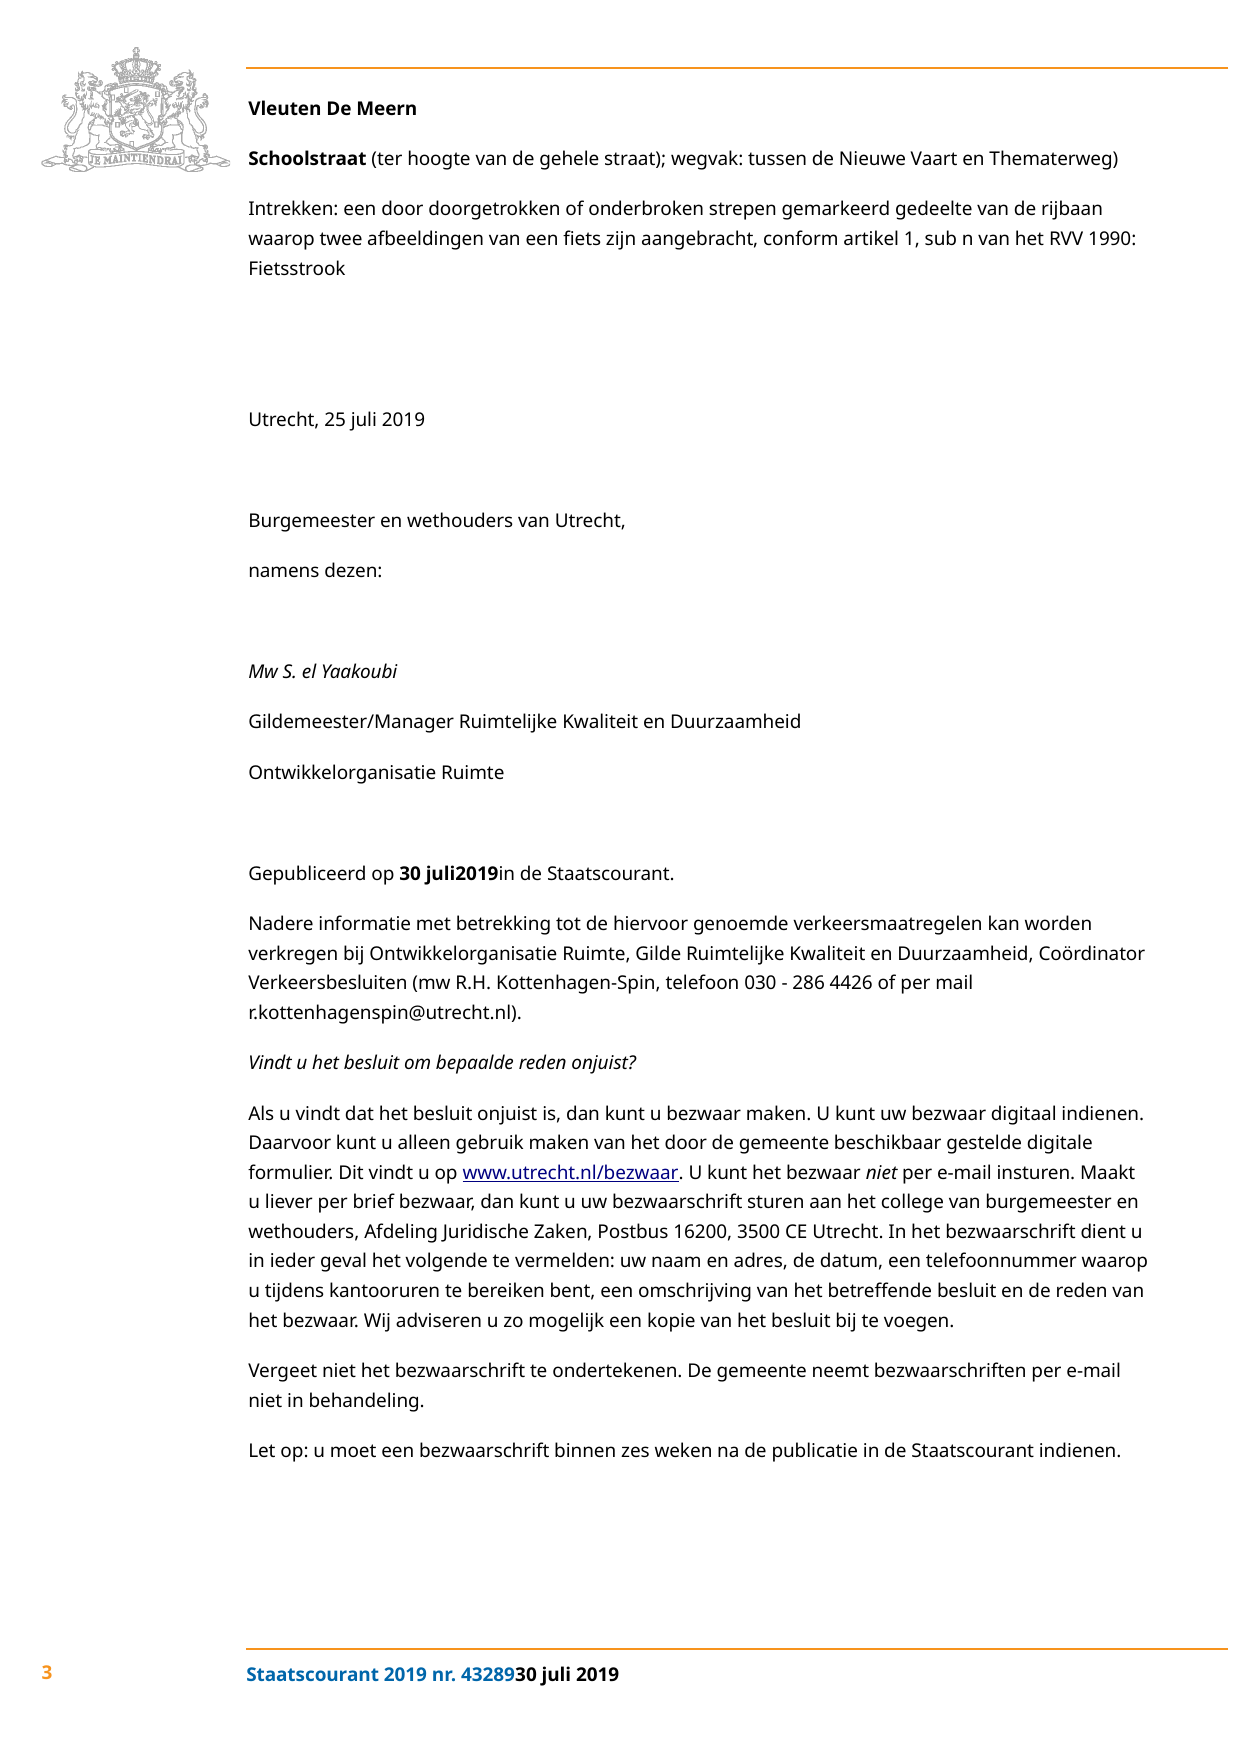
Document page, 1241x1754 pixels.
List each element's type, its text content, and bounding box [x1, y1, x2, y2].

text Vleuten De Meern [248, 95, 1152, 121]
text Gepubliceerd op 30 juli2019in de Staatscourant. [248, 860, 1152, 886]
text Schoolstraat (ter hoogte van de gehele straat); wegvak: tussen de Nieuwe Vaart en Thematerweg) [248, 145, 1152, 171]
picture [41, 47, 231, 172]
text Utrecht, 25 juli 2019 [248, 406, 1152, 432]
text Vindt u het besluit om bepaalde reden onjuist? [248, 1049, 1152, 1075]
text Intrekken: een door doorgetrokken of onderbroken strepen gemarkeerd gedeelte van de rijbaan waarop twee afbeeldingen van een fiets zijn aangebracht, conform artikel 1, sub n van het RVV 1990: Fietsstrook [248, 196, 1152, 281]
text Gildemeester/Manager Ruimtelijke Kwaliteit en Duurzaamheid [248, 708, 1152, 734]
text Mw S. el Yaakoubi [248, 658, 1152, 684]
text Als u vindt dat het besluit onjuist is, dan kunt u bezwaar maken. U kunt uw bezwaar digitaal indienen. Daarvoor kunt u alleen gebruik maken van het door de gemeente beschikbaar gestelde digitale formulier. Dit vindt u op www.utrecht.nl/bezwaar. U kunt het bezwaar niet per e-mail insturen. Maakt u liever per brief bezwaar, dan kunt u uw bezwaarschrift sturen aan het college van burgemeester en wethouders, Afdeling Juridische Zaken, Postbus 16200, 3500 CE Utrecht. In het bezwaarschrift dient u in ieder geval het volgende te vermelden: uw naam en adres, de datum, een telefoonnummer waarop u tijdens kantooruren te bereiken bent, een omschrijving van het betreffende besluit en de reden van het bezwaar. Wij adviseren u zo mogelijk een kopie van het besluit bij te voegen. [248, 1100, 1152, 1333]
text Nadere informatie met betrekking tot de hiervoor genoemde verkeersmaatregelen kan worden verkregen bij Ontwikkelorganisatie Ruimte, Gilde Ruimtelijke Kwaliteit en Duurzaamheid, Coördinator Verkeersbesluiten (mw R.H. Kottenhagen-Spin, telefoon 030 - 286 4426 of per mail r.kottenhagenspin@utrecht.nl). [248, 910, 1152, 1025]
text Burgemeester en wethouders van Utrecht, [248, 507, 1152, 533]
text Let op: u moet een bezwaarschrift binnen zes weken na de publicatie in de Staatscourant indienen. [248, 1437, 1152, 1463]
text Vergeet niet het bezwaarschrift te ondertekenen. De gemeente neemt bezwaarschriften per e-mail niet in behandeling. [248, 1357, 1152, 1413]
text Ontwikkelorganisatie Ruimte [248, 759, 1152, 785]
text namens dezen: [248, 557, 1152, 583]
